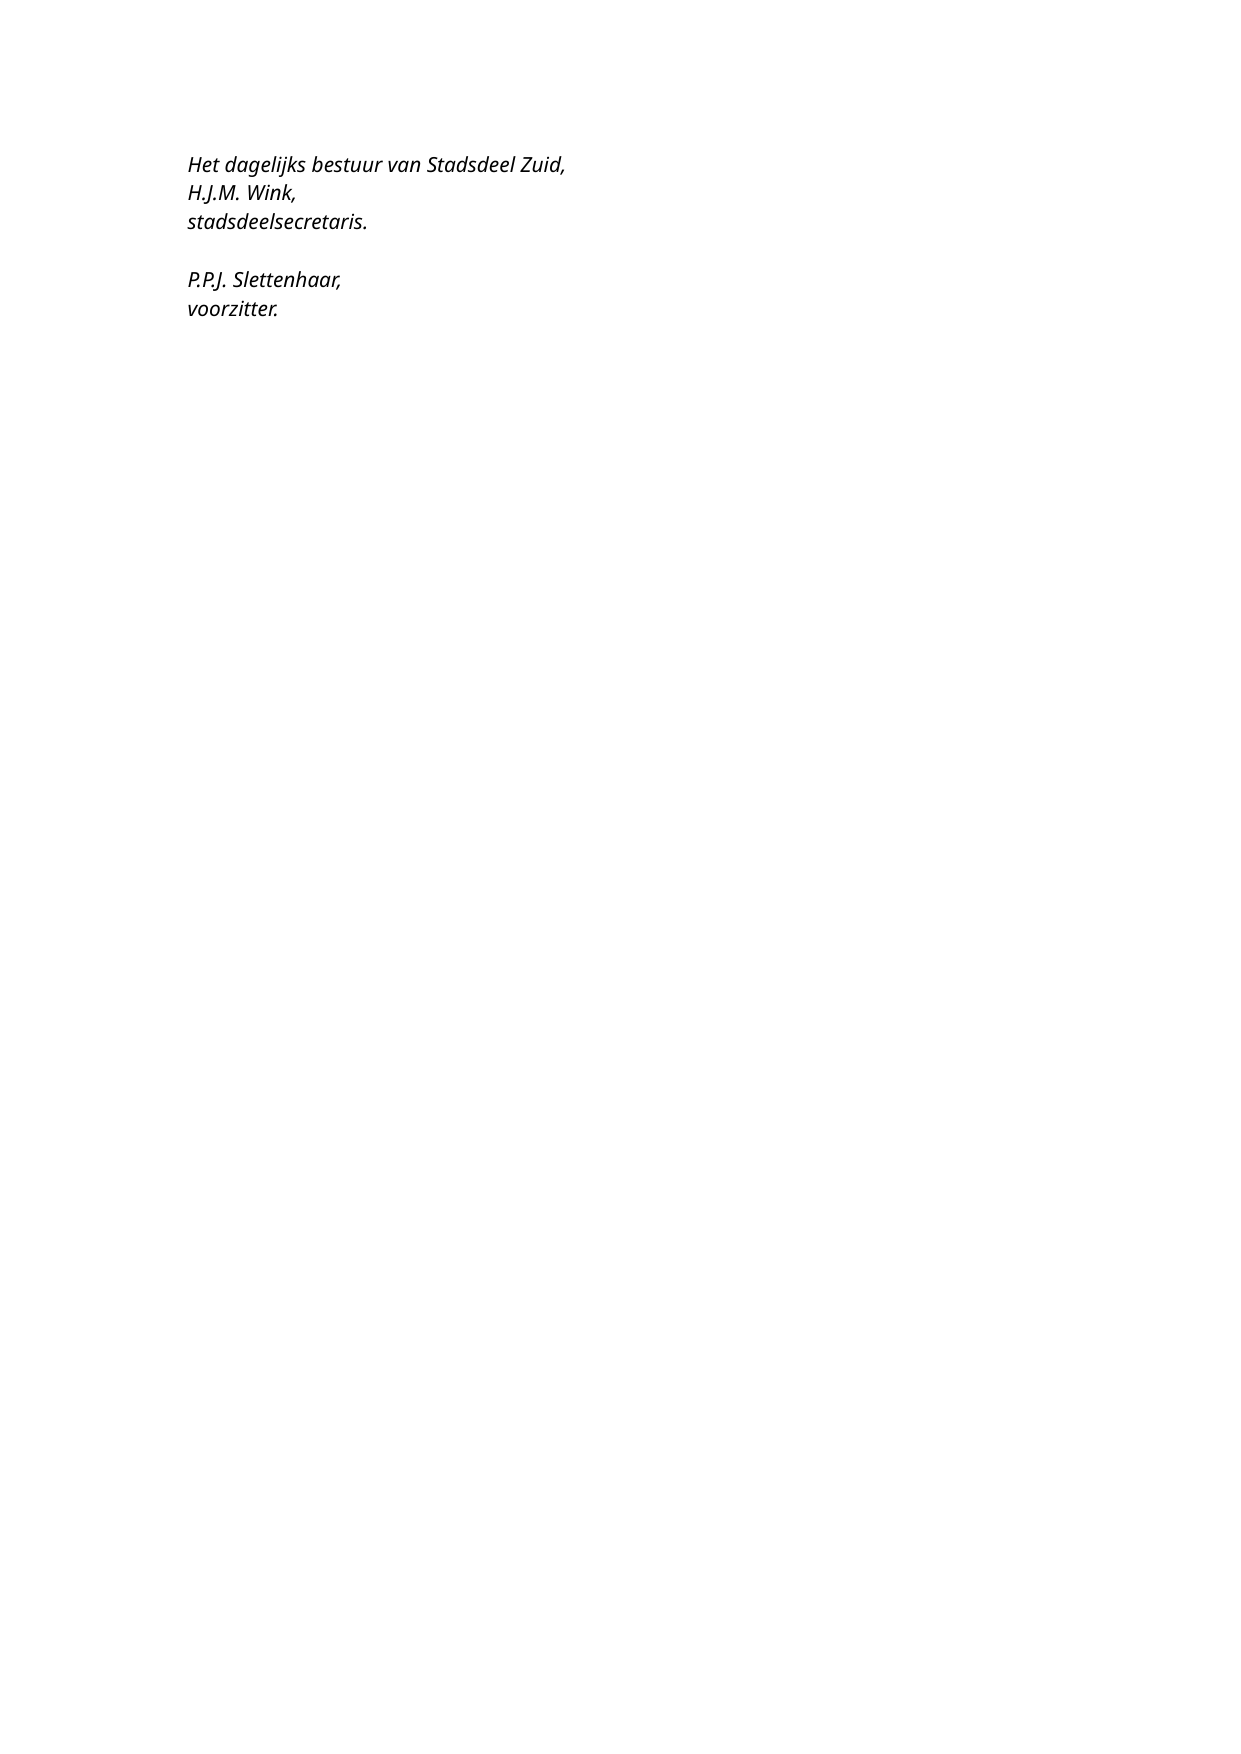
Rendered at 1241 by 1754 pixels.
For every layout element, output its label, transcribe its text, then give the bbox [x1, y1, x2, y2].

text P.P.J. Slettenhaar, [187, 265, 1053, 294]
text stadsdeelsecretaris. [187, 207, 1053, 235]
text H.J.M. Wink, [187, 178, 1053, 207]
text voorzitter. [187, 294, 1053, 322]
text Het dagelijks bestuur van Stadsdeel Zuid, [187, 150, 1053, 178]
